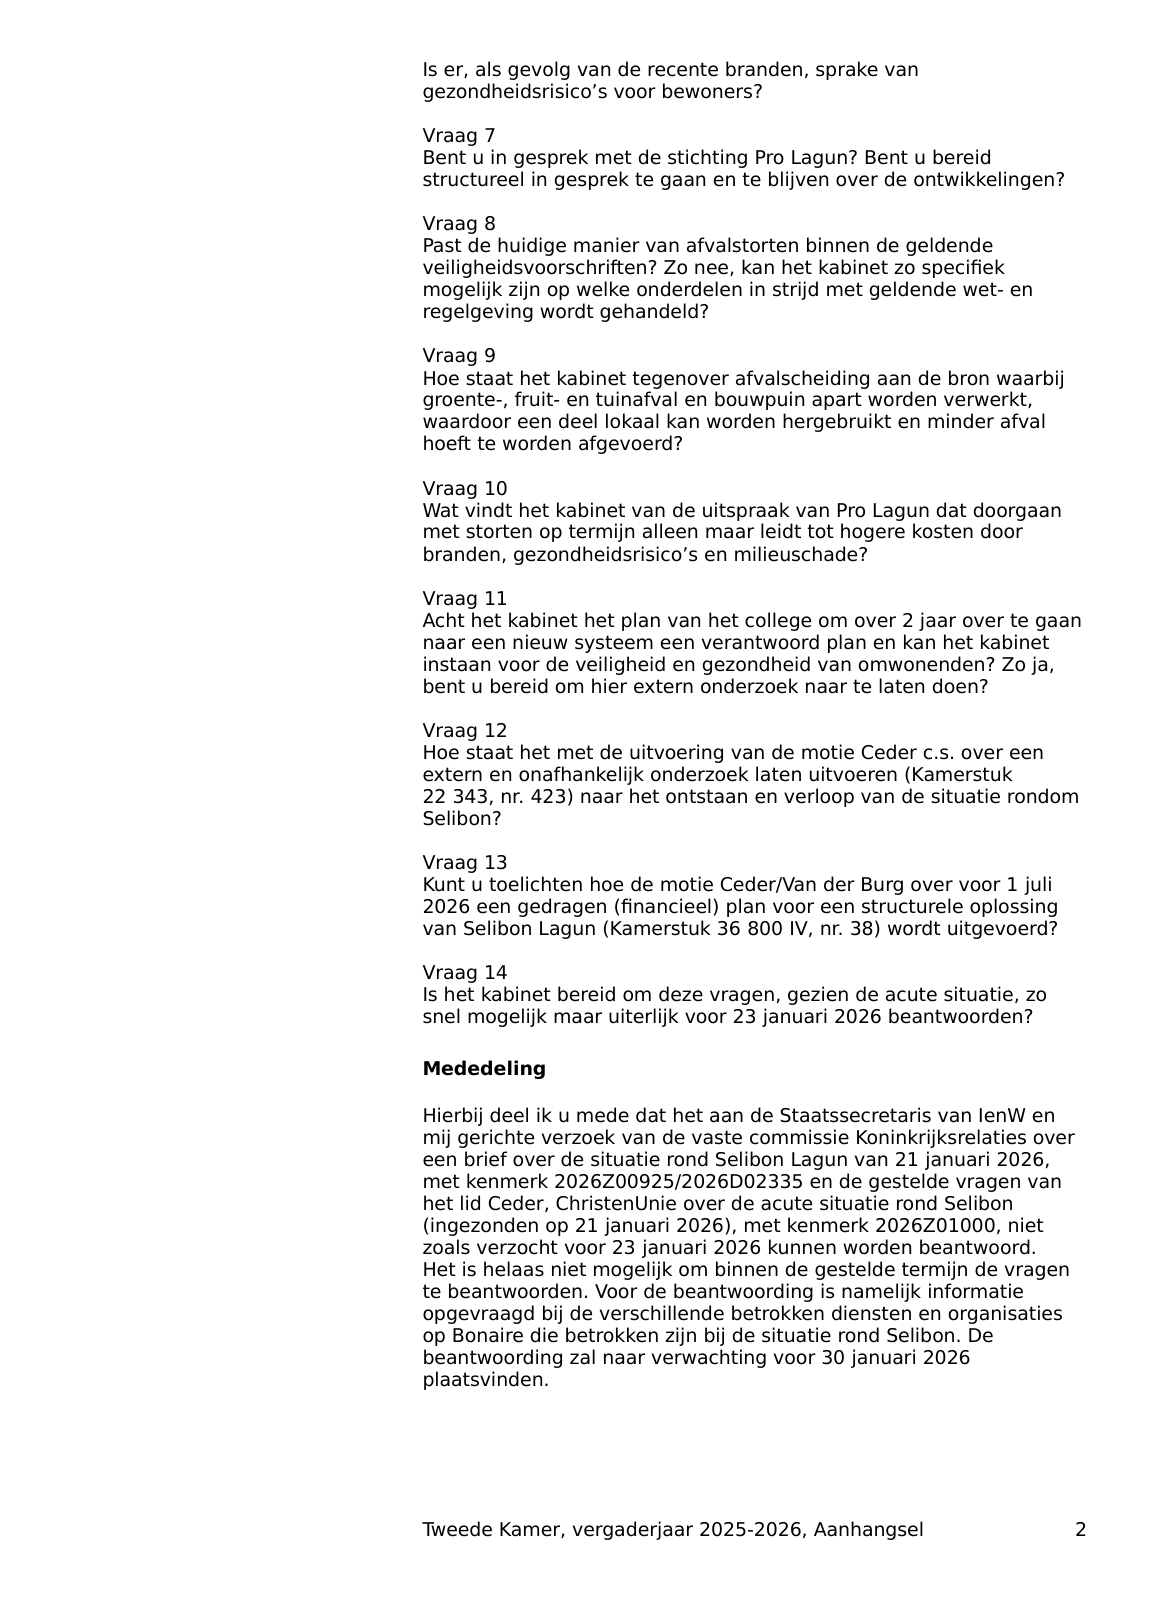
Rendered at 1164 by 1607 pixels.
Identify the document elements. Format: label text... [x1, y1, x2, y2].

text Vraag 8 [422, 213, 1087, 235]
text Hoe staat het kabinet tegenover afvalscheiding aan de bron waarbij groente-, fruit- en tuinafval en bouwpuin apart worden verwerkt, waardoor een deel lokaal kan worden hergebruikt en minder afval hoeft te worden afgevoerd? [422, 367, 1087, 455]
text Is het kabinet bereid om deze vragen, gezien de acute situatie, zo snel mogelijk maar uiterlijk voor 23 januari 2026 beantwoorden? [422, 984, 1087, 1028]
subtitle Mededeling [422, 1058, 1087, 1080]
text Vraag 13 [422, 852, 1087, 874]
text Bent u in gesprek met de stichting Pro Lagun? Bent u bereid structureel in gesprek te gaan en te blijven over de ontwikkelingen? [422, 147, 1087, 191]
text Het is helaas niet mogelijk om binnen de gestelde termijn de vragen te beantwoorden. Voor de beantwoording is namelijk informatie opgevraagd bij de verschillende betrokken diensten en organisaties op Bonaire die betrokken zijn bij de situatie rond Selibon. De beantwoording zal naar verwachting voor 30 januari 2026 plaatsvinden. [422, 1259, 1087, 1391]
text Hierbij deel ik u mede dat het aan de Staatssecretaris van IenW en mij gerichte verzoek van de vaste commissie Koninkrijksrelaties over een brief over de situatie rond Selibon Lagun van 21 januari 2026, met kenmerk 2026Z00925/2026D02335 en de gestelde vragen van het lid Ceder, ChristenUnie over de acute situatie rond Selibon (ingezonden op 21 januari 2026), met kenmerk 2026Z01000, niet zoals verzocht voor 23 januari 2026 kunnen worden beantwoord. [422, 1105, 1087, 1259]
text Acht het kabinet het plan van het college om over 2 jaar over te gaan naar een nieuw systeem een verantwoord plan en kan het kabinet instaan voor de veiligheid en gezondheid van omwonenden? Zo ja, bent u bereid om hier extern onderzoek naar te laten doen? [422, 609, 1087, 697]
text Vraag 10 [422, 477, 1087, 499]
text Kunt u toelichten hoe de motie Ceder/Van der Burg over voor 1 juli 2026 een gedragen (financieel) plan voor een structurele oplossing van Selibon Lagun (Kamerstuk 36 800 IV, nr. 38) wordt uitgevoerd? [422, 874, 1087, 940]
text Wat vindt het kabinet van de uitspraak van Pro Lagun dat doorgaan met storten op termijn alleen maar leidt tot hogere kosten door branden, gezondheidsrisico’s en milieuschade? [422, 499, 1087, 565]
text Vraag 11 [422, 588, 1087, 609]
text Hoe staat het met de uitvoering van de motie Ceder c.s. over een extern en onafhankelijk onderzoek laten uitvoeren (Kamerstuk 22 343, nr. 423) naar het ontstaan en verloop van de situatie rondom Selibon? [422, 742, 1087, 829]
text Is er, als gevolg van de recente branden, sprake van gezondheidsrisico’s voor bewoners? [422, 59, 1087, 103]
text Vraag 12 [422, 720, 1087, 742]
text Vraag 14 [422, 962, 1087, 984]
text Vraag 9 [422, 345, 1087, 367]
text Past de huidige manier van afvalstorten binnen de geldende veiligheidsvoorschriften? Zo nee, kan het kabinet zo specifiek mogelijk zijn op welke onderdelen in strijd met geldende wet- en regelgeving wordt gehandeld? [422, 235, 1087, 323]
text Vraag 7 [422, 125, 1087, 147]
